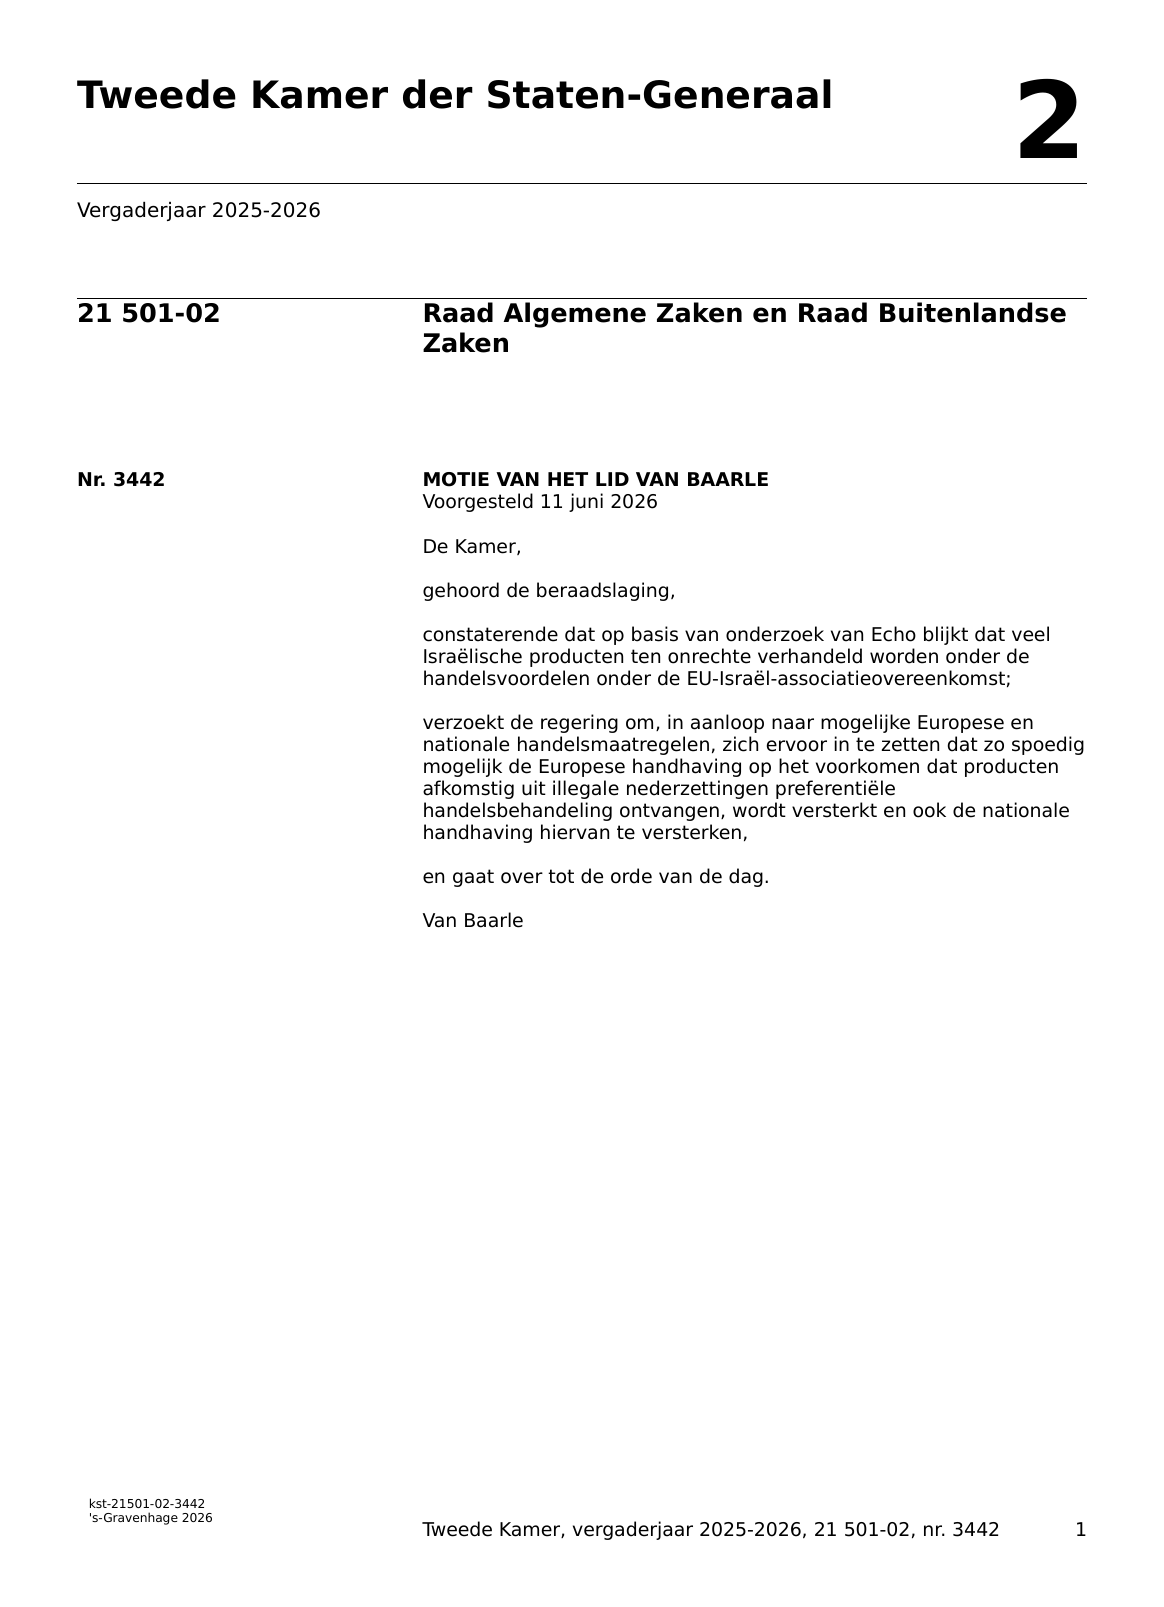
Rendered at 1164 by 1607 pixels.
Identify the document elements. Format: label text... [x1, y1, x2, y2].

text 's-Gravenhage 2026 [88, 1511, 323, 1525]
text kst-21501-02-3442 [88, 1497, 323, 1511]
text gehoord de beraadslaging, [422, 580, 1087, 602]
text De Kamer, [422, 536, 1087, 557]
subtitle 21 501-02 Raad Algemene Zaken en Raad Buitenlandse Zaken [77, 299, 1087, 358]
text verzoekt de regering om, in aanloop naar mogelijke Europese en nationale handelsmaatregelen, zich ervoor in te zetten dat zo spoedig mogelijk de Europese handhaving op het voorkomen dat producten afkomstig uit illegale nederzettingen preferentiële handelsbehandeling ontvangen, wordt versterkt en ook de nationale handhaving hiervan te versterken, [422, 712, 1087, 844]
table_cell Vergaderjaar 2025-2026 [77, 184, 1087, 298]
text Van Baarle [422, 910, 1087, 932]
text constaterende dat op basis van onderzoek van Echo blijkt dat veel Israëlische producten ten onrechte verhandeld worden onder de handelsvoordelen onder de EU-Israël-associatieovereenkomst; [422, 624, 1087, 690]
text en gaat over tot de orde van de dag. [422, 866, 1087, 888]
table_header 2 [886, 59, 1087, 183]
table_header Tweede Kamer der Staten-Generaal [77, 59, 886, 183]
text Voorgesteld 11 juni 2026 [422, 491, 1087, 513]
subtitle Nr. 3442 MOTIE VAN HET LID VAN BAARLE [77, 469, 1087, 491]
